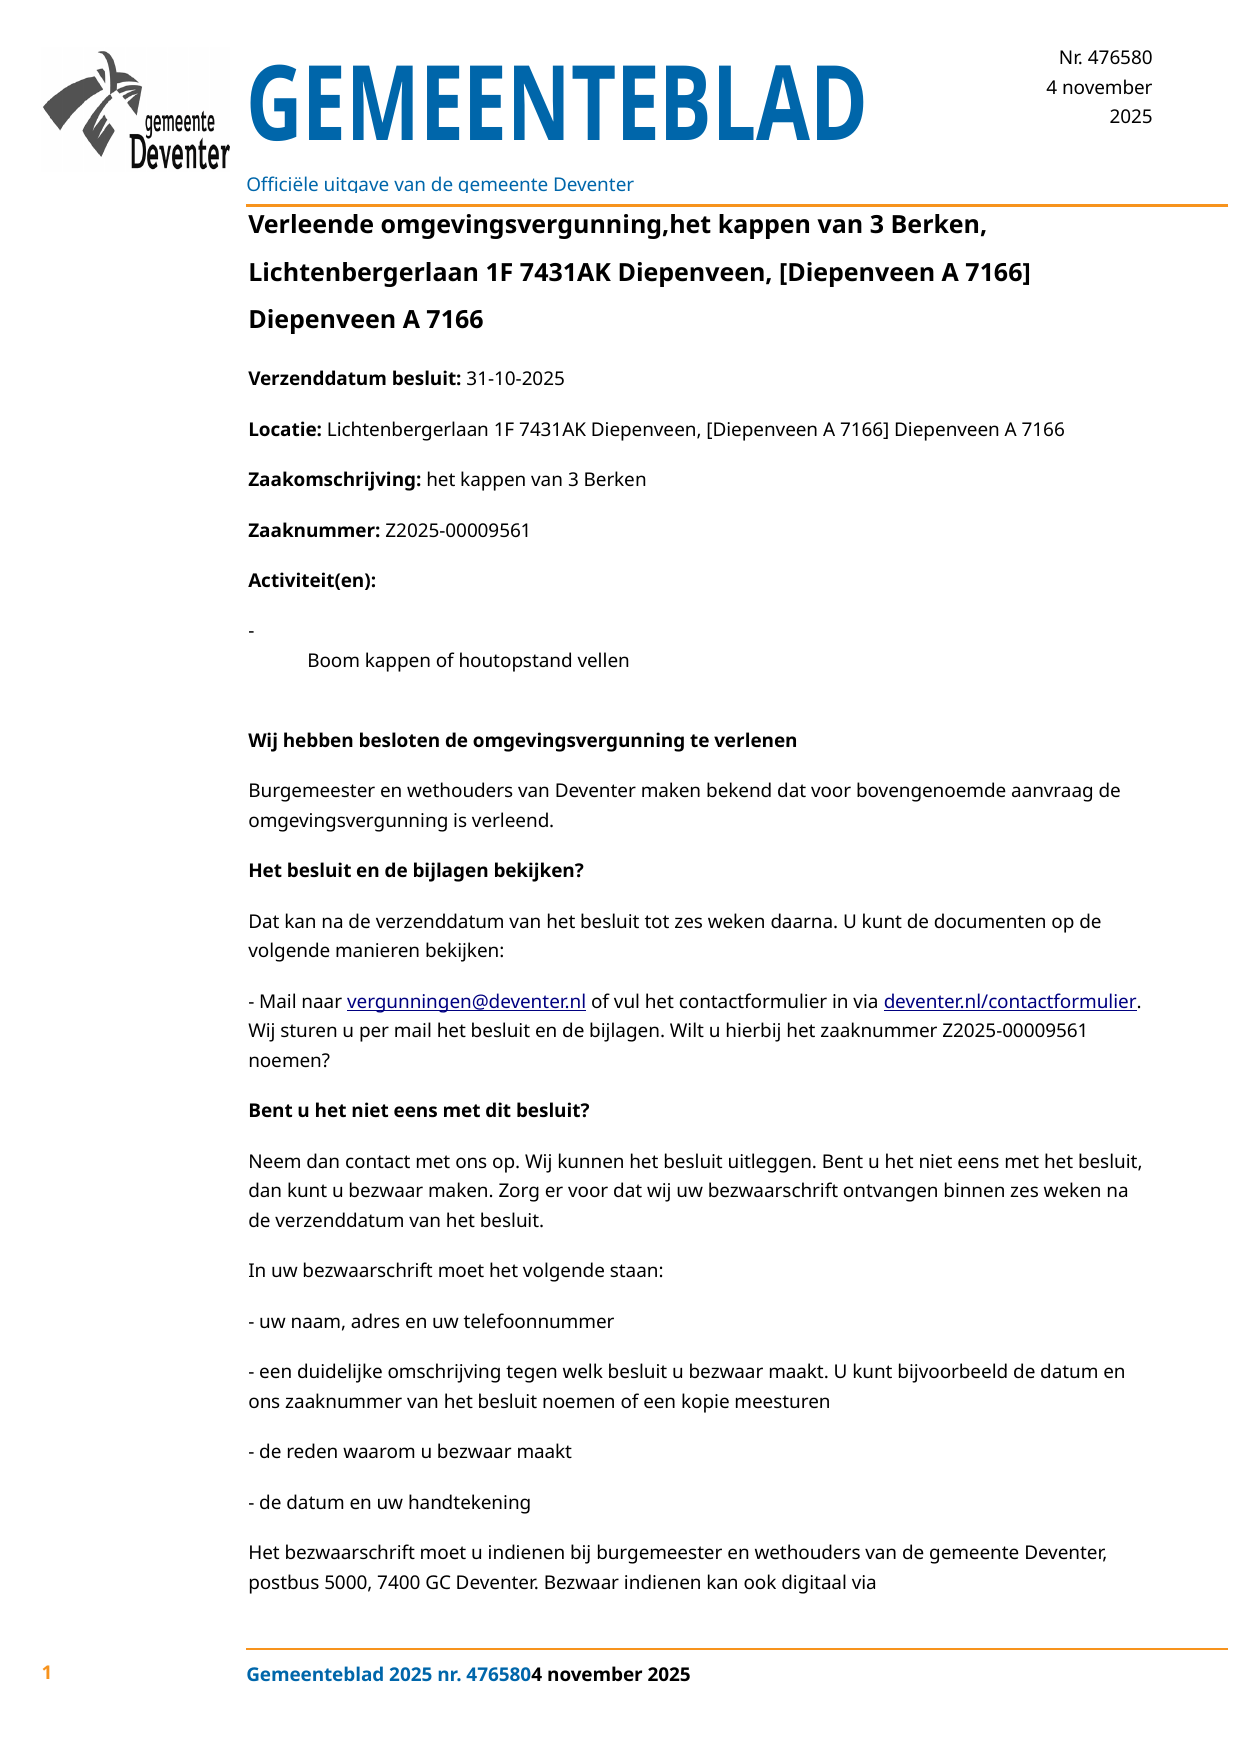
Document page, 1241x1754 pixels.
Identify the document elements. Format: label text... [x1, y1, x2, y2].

text - Mail naar vergunningen@deventer.nl of vul het contactformulier in via deventer.nl/contactformulier. Wij sturen u per mail het besluit en de bijlagen. Wilt u hierbij het zaaknummer Z2025-00009561 noemen? [248, 988, 1152, 1073]
text - de datum en uw handtekening [248, 1489, 1152, 1514]
text Het bezwaarschrift moet u indienen bij burgemeester en wethouders van de gemeente Deventer, postbus 5000, 7400 GC Deventer. Bezwaar indienen kan ook digitaal via [248, 1539, 1152, 1594]
text Locatie: Lichtenbergerlaan 1F 7431AK Diepenveen, [Diepenveen A 7166] Diepenveen A 7166 [248, 416, 1152, 442]
text - een duidelijke omschrijving tegen welk besluit u bezwaar maakt. U kunt bijvoorbeeld de datum en ons zaaknummer van het besluit noemen of een kopie meesturen [248, 1358, 1152, 1414]
list Boom kappen of houtopstand vellen [248, 647, 1152, 673]
text Verzenddatum besluit: 31-10-2025 [248, 366, 1152, 391]
text Zaaknummer: Z2025-00009561 [248, 517, 1152, 542]
text Activiteit(en): [248, 567, 1152, 593]
text In uw bezwaarschrift moet het volgende staan: [248, 1258, 1152, 1283]
text Zaakomschrijving: het kappen van 3 Berken [248, 466, 1152, 492]
text - uw naam, adres en uw telefoonnummer [248, 1308, 1152, 1334]
picture [41, 47, 231, 172]
text - de reden waarom u bezwaar maakt [248, 1438, 1152, 1464]
text Verleende omgevingsvergunning,het kappen van 3 Berken, Lichtenbergerlaan 1F 7431AK Diepenveen, [Diepenveen A 7166] Diepenveen A 7166 [248, 207, 1152, 336]
text Het besluit en de bijlagen bekijken? [248, 858, 1152, 883]
text Dat kan na de verzenddatum van het besluit tot zes weken daarna. U kunt de documenten op de volgende manieren bekijken: [248, 908, 1152, 963]
text Bent u het niet eens met dit besluit? [248, 1098, 1152, 1123]
text Wij hebben besloten de omgevingsvergunning te verlenen [248, 727, 1152, 753]
text Neem dan contact met ons op. Wij kunnen het besluit uitleggen. Bent u het niet eens met het besluit, dan kunt u bezwaar maken. Zorg er voor dat wij uw bezwaarschrift ontvangen binnen zes weken na de verzenddatum van het besluit. [248, 1148, 1152, 1233]
text Burgemeester en wethouders van Deventer maken bekend dat voor bovengenoemde aanvraag de omgevingsvergunning is verleend. [248, 778, 1152, 833]
